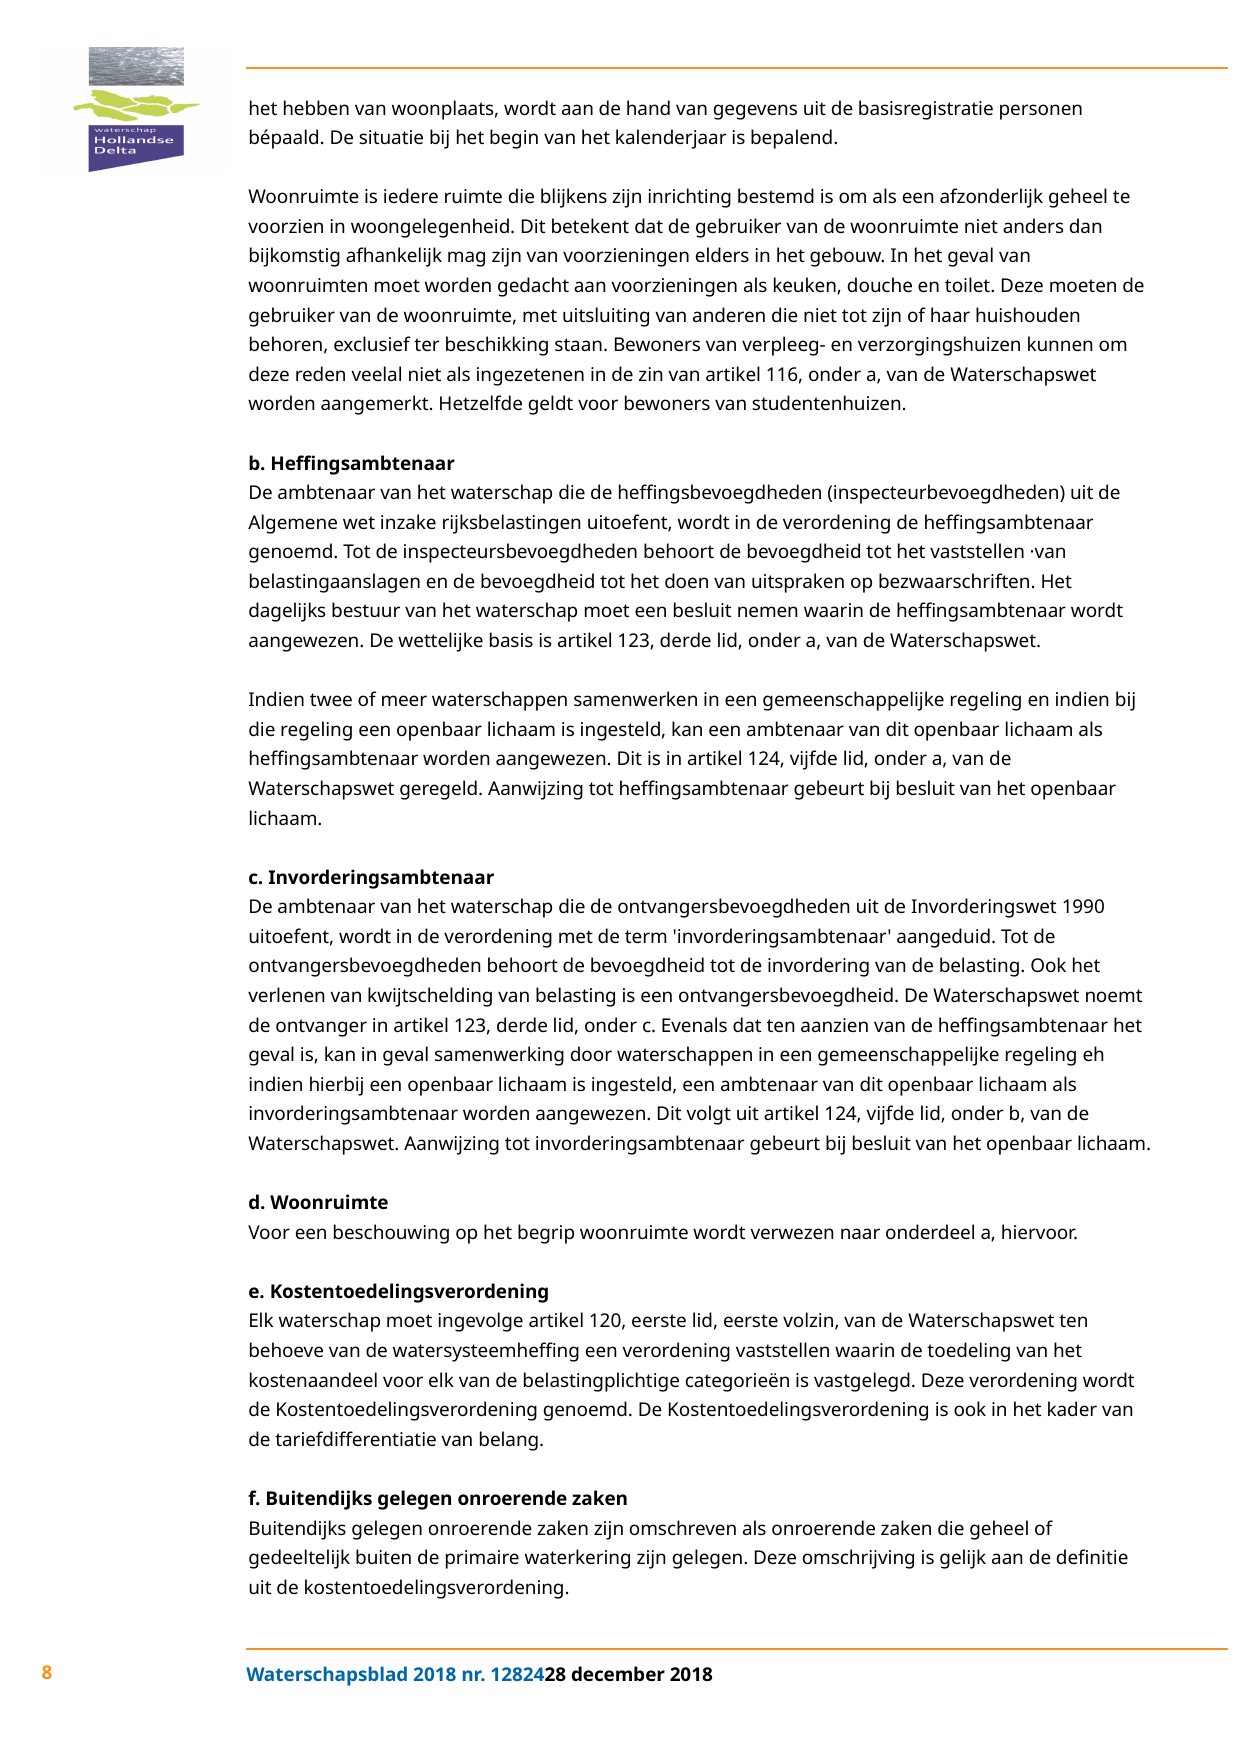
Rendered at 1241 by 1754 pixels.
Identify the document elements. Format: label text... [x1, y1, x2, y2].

text b. Heffingsambtenaar [248, 450, 1152, 476]
text De ambtenaar van het waterschap die de heffingsbevoegdheden (inspecteurbevoegdheden) uit de [248, 479, 1152, 505]
text De ambtenaar van het waterschap die de ontvangersbevoegdheden uit de Invorderingswet 1990 uitoefent, wordt in de verordening met de term 'invorderingsambtenaar' aangeduid. Tot de ontvangersbevoegdheden behoort de bevoegdheid tot de invordering van de belasting. Ook het verlenen van kwijtschelding van belasting is een ontvangersbevoegdheid. De Waterschapswet noemt de ontvanger in artikel 123, derde lid, onder c. Evenals dat ten aanzien van de heffingsambtenaar het geval is, kan in geval samenwerking door waterschappen in een gemeenschappelijke regeling eh indien hierbij een openbaar lichaam is ingesteld, een ambtenaar van dit openbaar lichaam als invorderingsambtenaar worden aangewezen. Dit volgt uit artikel 124, vijfde lid, onder b, van de Waterschapswet. Aanwijzing tot invorderingsambtenaar gebeurt bij besluit van het openbaar lichaam. [248, 893, 1152, 1156]
text f. Buitendijks gelegen onroerende zaken [248, 1485, 1152, 1511]
text Voor een beschouwing op het begrip woonruimte wordt verwezen naar onderdeel a, hiervoor. [248, 1219, 1152, 1245]
text Elk waterschap moet ingevolge artikel 120, eerste lid, eerste volzin, van de Waterschapswet ten behoeve van de watersysteemheffing een verordening vaststellen waarin de toedeling van het kostenaandeel voor elk van de belastingplichtige categorieën is vastgelegd. Deze verordening wordt de Kostentoedelingsverordening genoemd. De Kostentoedelingsverordening is ook in het kader van de tariefdifferentiatie van belang. [248, 1308, 1152, 1452]
text Indien twee of meer waterschappen samenwerken in een gemeenschappelijke regeling en indien bij die regeling een openbaar lichaam is ingesteld, kan een ambtenaar van dit openbaar lichaam als heffingsambtenaar worden aangewezen. Dit is in artikel 124, vijfde lid, onder a, van de Waterschapswet geregeld. Aanwijzing tot heffingsambtenaar gebeurt bij besluit van het openbaar lichaam. [248, 686, 1152, 831]
text e. Kostentoedelingsverordening [248, 1278, 1152, 1304]
text c. Invorderingsambtenaar [248, 864, 1152, 890]
text het hebben van woonplaats, wordt aan de hand van gegevens uit de basisregistratie personen bépaald. De situatie bij het begin van het kalenderjaar is bepalend. [248, 95, 1152, 150]
text Buitendijks gelegen onroerende zaken zijn omschreven als onroerende zaken die geheel of gedeeltelijk buiten de primaire waterkering zijn gelegen. Deze omschrijving is gelijk aan de definitie uit de kostentoedelingsverordening. [248, 1515, 1152, 1600]
text d. Woonruimte [248, 1189, 1152, 1215]
text Algemene wet inzake rijksbelastingen uitoefent, wordt in de verordening de heffingsambtenaar genoemd. Tot de inspecteursbevoegdheden behoort de bevoegdheid tot het vaststellen ·van belastingaanslagen en de bevoegdheid tot het doen van uitspraken op bezwaarschriften. Het dagelijks bestuur van het waterschap moet een besluit nemen waarin de heffingsambtenaar wordt aangewezen. De wettelijke basis is artikel 123, derde lid, onder a, van de Waterschapswet. [248, 509, 1152, 653]
picture [41, 47, 231, 172]
text Woonruimte is iedere ruimte die blijkens zijn inrichting bestemd is om als een afzonderlijk geheel te voorzien in woongelegenheid. Dit betekent dat de gebruiker van de woonruimte niet anders dan bijkomstig afhankelijk mag zijn van voorzieningen elders in het gebouw. In het geval van woonruimten moet worden gedacht aan voorzieningen als keuken, douche en toilet. Deze moeten de gebruiker van de woonruimte, met uitsluiting van anderen die niet tot zijn of haar huishouden behoren, exclusief ter beschikking staan. Bewoners van verpleeg- en verzorgingshuizen kunnen om deze reden veelal niet als ingezetenen in de zin van artikel 116, onder a, van de Waterschapswet worden aangemerkt. Hetzelfde geldt voor bewoners van studentenhuizen. [248, 183, 1152, 416]
